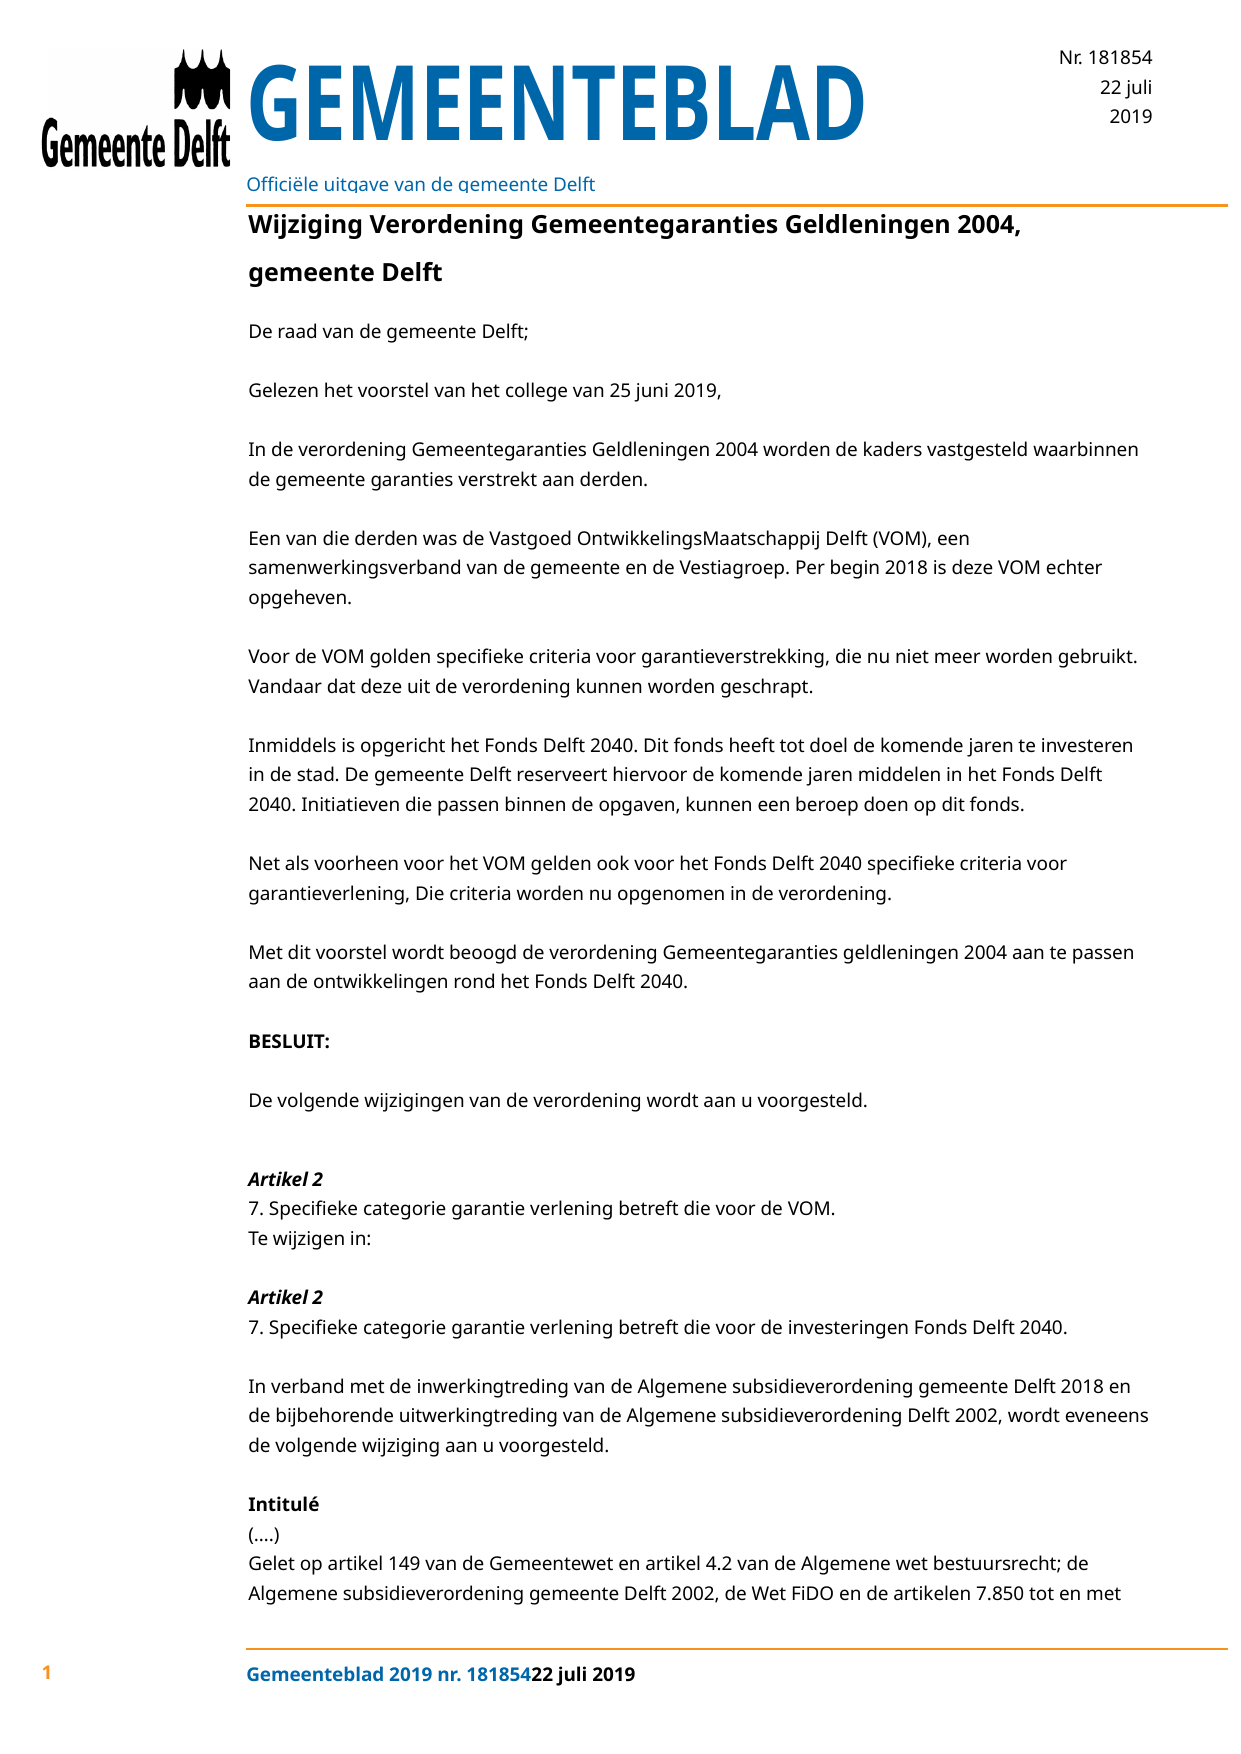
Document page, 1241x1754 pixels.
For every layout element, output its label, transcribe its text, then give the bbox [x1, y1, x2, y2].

text Voor de VOM golden specifieke criteria voor garantieverstrekking, die nu niet meer worden gebruikt. Vandaar dat deze uit de verordening kunnen worden geschrapt. [248, 643, 1152, 699]
text Gelezen het voorstel van het college van 25 juni 2019, [248, 377, 1152, 403]
text Een van die derden was de Vastgoed OntwikkelingsMaatschappij Delft (VOM), een samenwerkingsverband van de gemeente en de Vestiagroep. Per begin 2018 is deze VOM echter opgeheven. [248, 525, 1152, 610]
text In de verordening Gemeentegaranties Geldleningen 2004 worden de kaders vastgesteld waarbinnen de gemeente garanties verstrekt aan derden. [248, 436, 1152, 492]
text De volgende wijzigingen van de verordening wordt aan u voorgesteld. [248, 1087, 1152, 1113]
text Met dit voorstel wordt beoogd de verordening Gemeentegaranties geldleningen 2004 aan te passen aan de ontwikkelingen rond het Fonds Delft 2040. [248, 939, 1152, 994]
text Intitulé [248, 1491, 1152, 1517]
text (….) [248, 1521, 1152, 1547]
text Wijziging Verordening Gemeentegaranties Geldleningen 2004, gemeente Delft [248, 207, 1152, 288]
text Te wijzigen in: [248, 1225, 1152, 1251]
text Gelet op artikel 149 van de Gemeentewet en artikel 4.2 van de Algemene wet bestuursrecht; de Algemene subsidieverordening gemeente Delft 2002, de Wet FiDO en de artikelen 7.850 tot en met [248, 1551, 1152, 1606]
text BESLUIT: [248, 1028, 1152, 1054]
text 7. Specifieke categorie garantie verlening betreft die voor de VOM. [248, 1196, 1152, 1221]
text 7. Specifieke categorie garantie verlening betreft die voor de investeringen Fonds Delft 2040. [248, 1314, 1152, 1339]
text Net als voorheen voor het VOM gelden ook voor het Fonds Delft 2040 specifieke criteria voor garantieverlening, Die criteria worden nu opgenomen in de verordening. [248, 850, 1152, 906]
text Artikel 2 [248, 1166, 1152, 1192]
text De raad van de gemeente Delft; [248, 318, 1152, 344]
text Artikel 2 [248, 1284, 1152, 1310]
text Inmiddels is opgericht het Fonds Delft 2040. Dit fonds heeft tot doel de komende jaren te investeren in de stad. De gemeente Delft reserveert hiervoor de komende jaren middelen in het Fonds Delft 2040. Initiatieven die passen binnen de opgaven, kunnen een beroep doen op dit fonds. [248, 732, 1152, 817]
picture [41, 47, 231, 172]
text In verband met de inwerkingtreding van de Algemene subsidieverordening gemeente Delft 2018 en de bijbehorende uitwerkingtreding van de Algemene subsidieverordening Delft 2002, wordt eveneens de volgende wijziging aan u voorgesteld. [248, 1373, 1152, 1458]
